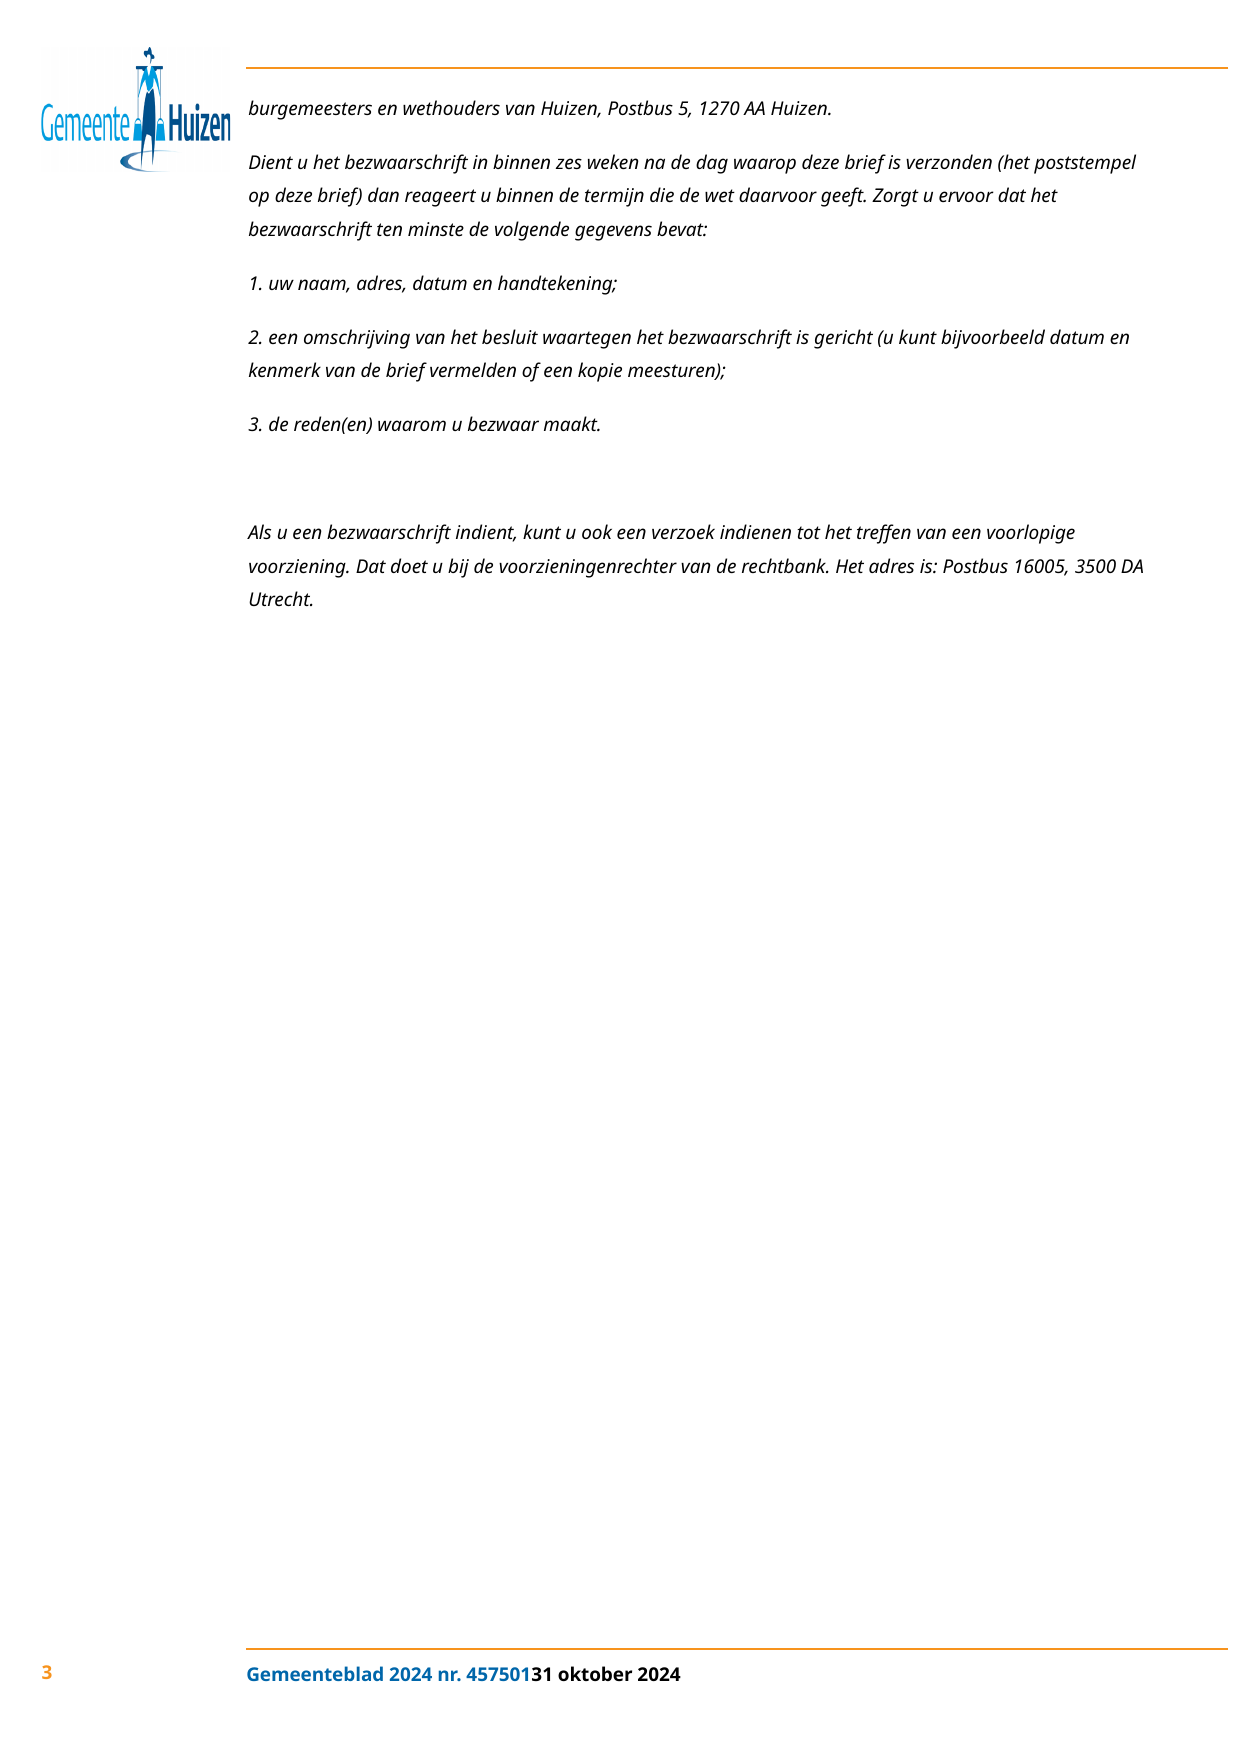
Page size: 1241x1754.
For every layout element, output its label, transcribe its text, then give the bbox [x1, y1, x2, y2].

text burgemeesters en wethouders van Huizen, Postbus 5, 1270 AA Huizen. [248, 95, 1152, 121]
text 3. de reden(en) waarom u bezwaar maakt. [248, 411, 1152, 437]
text 2. een omschrijving van het besluit waartegen het bezwaarschrift is gericht (u kunt bijvoorbeeld datum en kenmerk van de brief vermelden of een kopie meesturen); [248, 324, 1152, 383]
picture [41, 47, 231, 172]
text 1. uw naam, adres, datum en handtekening; [248, 270, 1152, 296]
text Dient u het bezwaarschrift in binnen zes weken na de dag waarop deze brief is verzonden (het poststempel op deze brief) dan reageert u binnen de termijn die de wet daarvoor geeft. Zorgt u ervoor dat het bezwaarschrift ten minste de volgende gegevens bevat: [248, 149, 1152, 241]
text Als u een bezwaarschrift indient, kunt u ook een verzoek indienen tot het treffen van een voorlopige voorziening. Dat doet u bij de voorzieningenrechter van de rechtbank. Het adres is: Postbus 16005, 3500 DA Utrecht. [248, 519, 1152, 612]
